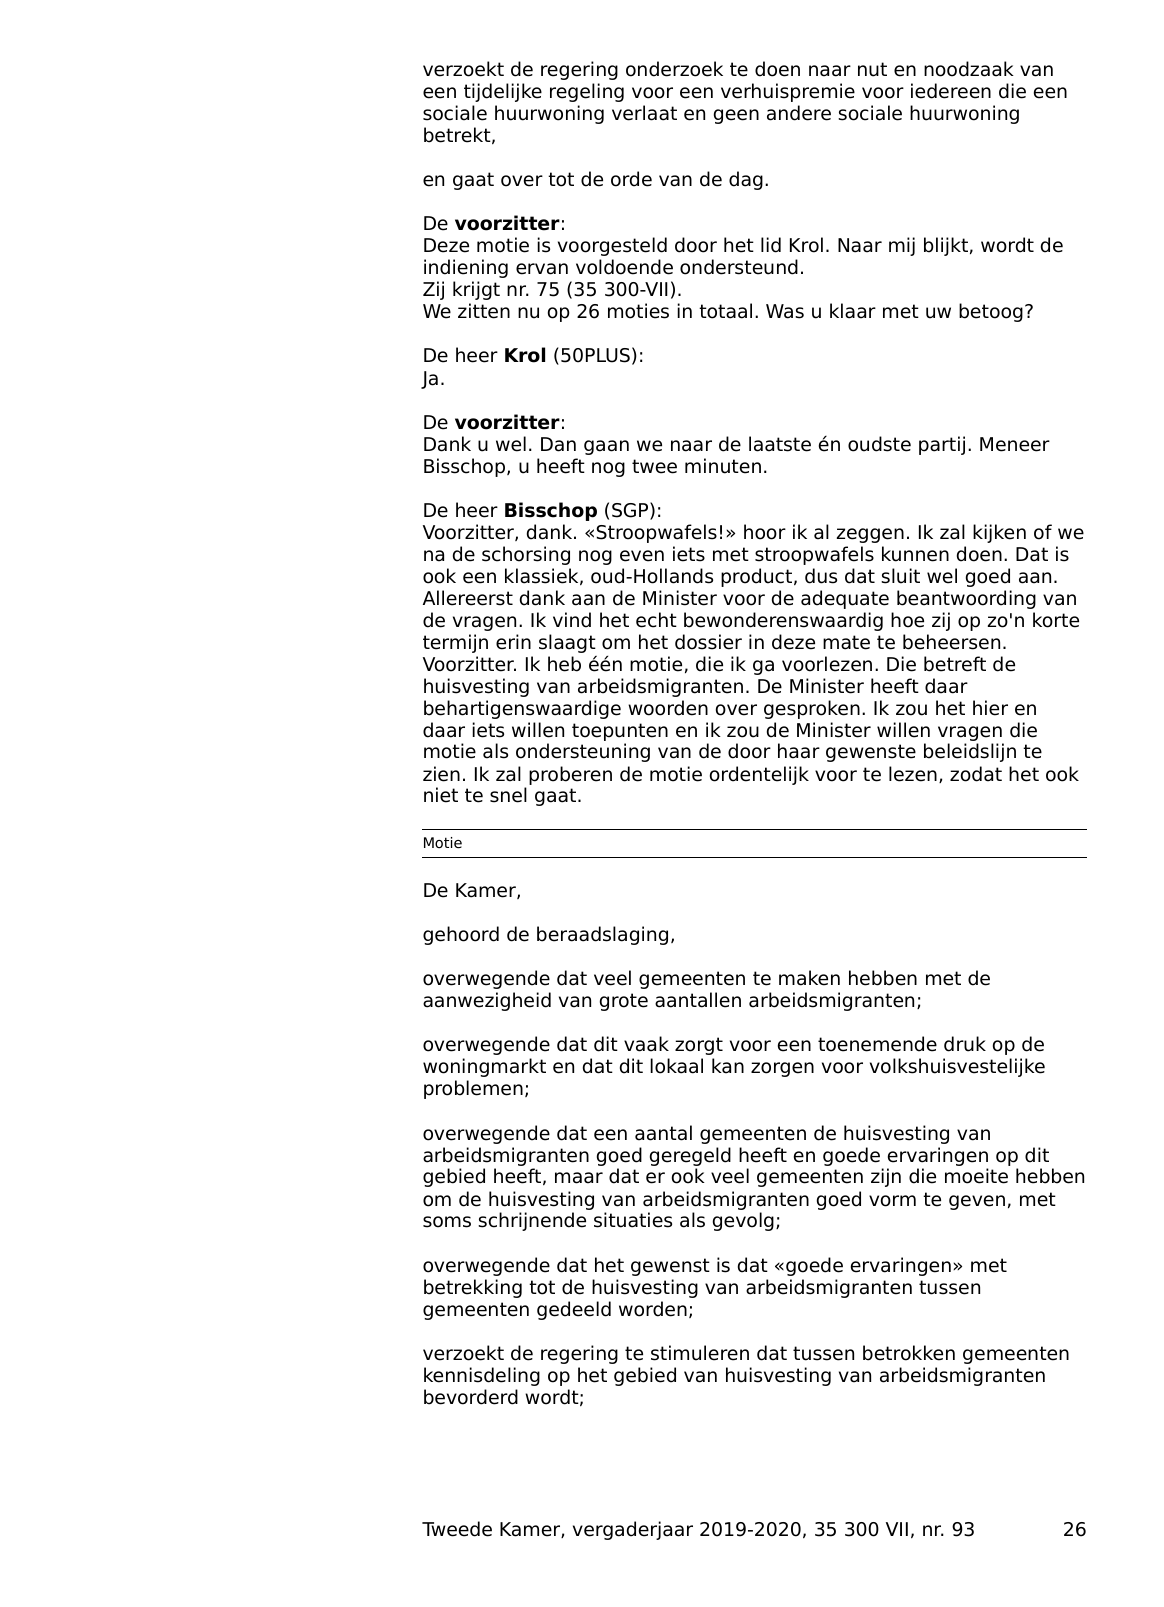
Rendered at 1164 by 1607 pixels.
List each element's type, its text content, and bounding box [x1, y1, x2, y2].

text De heer Bisschop (SGP): [422, 500, 1087, 522]
text Deze motie is voorgesteld door het lid Krol. Naar mij blijkt, wordt de indiening ervan voldoende ondersteund. [422, 235, 1087, 279]
text De Kamer, [422, 880, 1087, 902]
text overwegende dat veel gemeenten te maken hebben met de aanwezigheid van grote aantallen arbeidsmigranten; [422, 968, 1087, 1012]
text verzoekt de regering te stimuleren dat tussen betrokken gemeenten kennisdeling op het gebied van huisvesting van arbeidsmigranten bevorderd wordt; [422, 1343, 1087, 1409]
text De heer Krol (50PLUS): [422, 345, 1087, 367]
text Allereerst dank aan de Minister voor de adequate beantwoording van de vragen. Ik vind het echt bewonderenswaardig hoe zij op zo'n korte termijn erin slaagt om het dossier in deze mate te beheersen. Voorzitter. Ik heb één motie, die ik ga voorlezen. Die betreft de huisvesting van arbeidsmigranten. De Minister heeft daar behartigenswaardige woorden over gesproken. Ik zou het hier en daar iets willen toepunten en ik zou de Minister willen vragen die motie als ondersteuning van de door haar gewenste beleidslijn te zien. Ik zal proberen de motie ordentelijk voor te lezen, zodat het ook niet te snel gaat. [422, 588, 1087, 807]
table_header Motie [422, 830, 1087, 857]
text Voorzitter, dank. «Stroopwafels!» hoor ik al zeggen. Ik zal kijken of we na de schorsing nog even iets met stroopwafels kunnen doen. Dat is ook een klassiek, oud-Hollands product, dus dat sluit wel goed aan. [422, 522, 1087, 588]
text We zitten nu op 26 moties in totaal. Was u klaar met uw betoog? [422, 301, 1087, 323]
text overwegende dat dit vaak zorgt voor een toenemende druk op de woningmarkt en dat dit lokaal kan zorgen voor volkshuisvestelijke problemen; [422, 1034, 1087, 1100]
text Ja. [422, 367, 1087, 389]
text De voorzitter: [422, 412, 1087, 433]
text De voorzitter: [422, 213, 1087, 235]
text verzoekt de regering onderzoek te doen naar nut en noodzaak van een tijdelijke regeling voor een verhuispremie voor iedereen die een sociale huurwoning verlaat en geen andere sociale huurwoning betrekt, [422, 59, 1087, 147]
text en gaat over tot de orde van de dag. [422, 169, 1087, 191]
text gehoord de beraadslaging, [422, 924, 1087, 946]
text overwegende dat een aantal gemeenten de huisvesting van arbeidsmigranten goed geregeld heeft en goede ervaringen op dit gebied heeft, maar dat er ook veel gemeenten zijn die moeite hebben om de huisvesting van arbeidsmigranten goed vorm te geven, met soms schrijnende situaties als gevolg; [422, 1122, 1087, 1232]
text overwegende dat het gewenst is dat «goede ervaringen» met betrekking tot de huisvesting van arbeidsmigranten tussen gemeenten gedeeld worden; [422, 1254, 1087, 1321]
text Dank u wel. Dan gaan we naar de laatste én oudste partij. Meneer Bisschop, u heeft nog twee minuten. [422, 433, 1087, 477]
text Zij krijgt nr. 75 (35 300-VII). [422, 279, 1087, 301]
